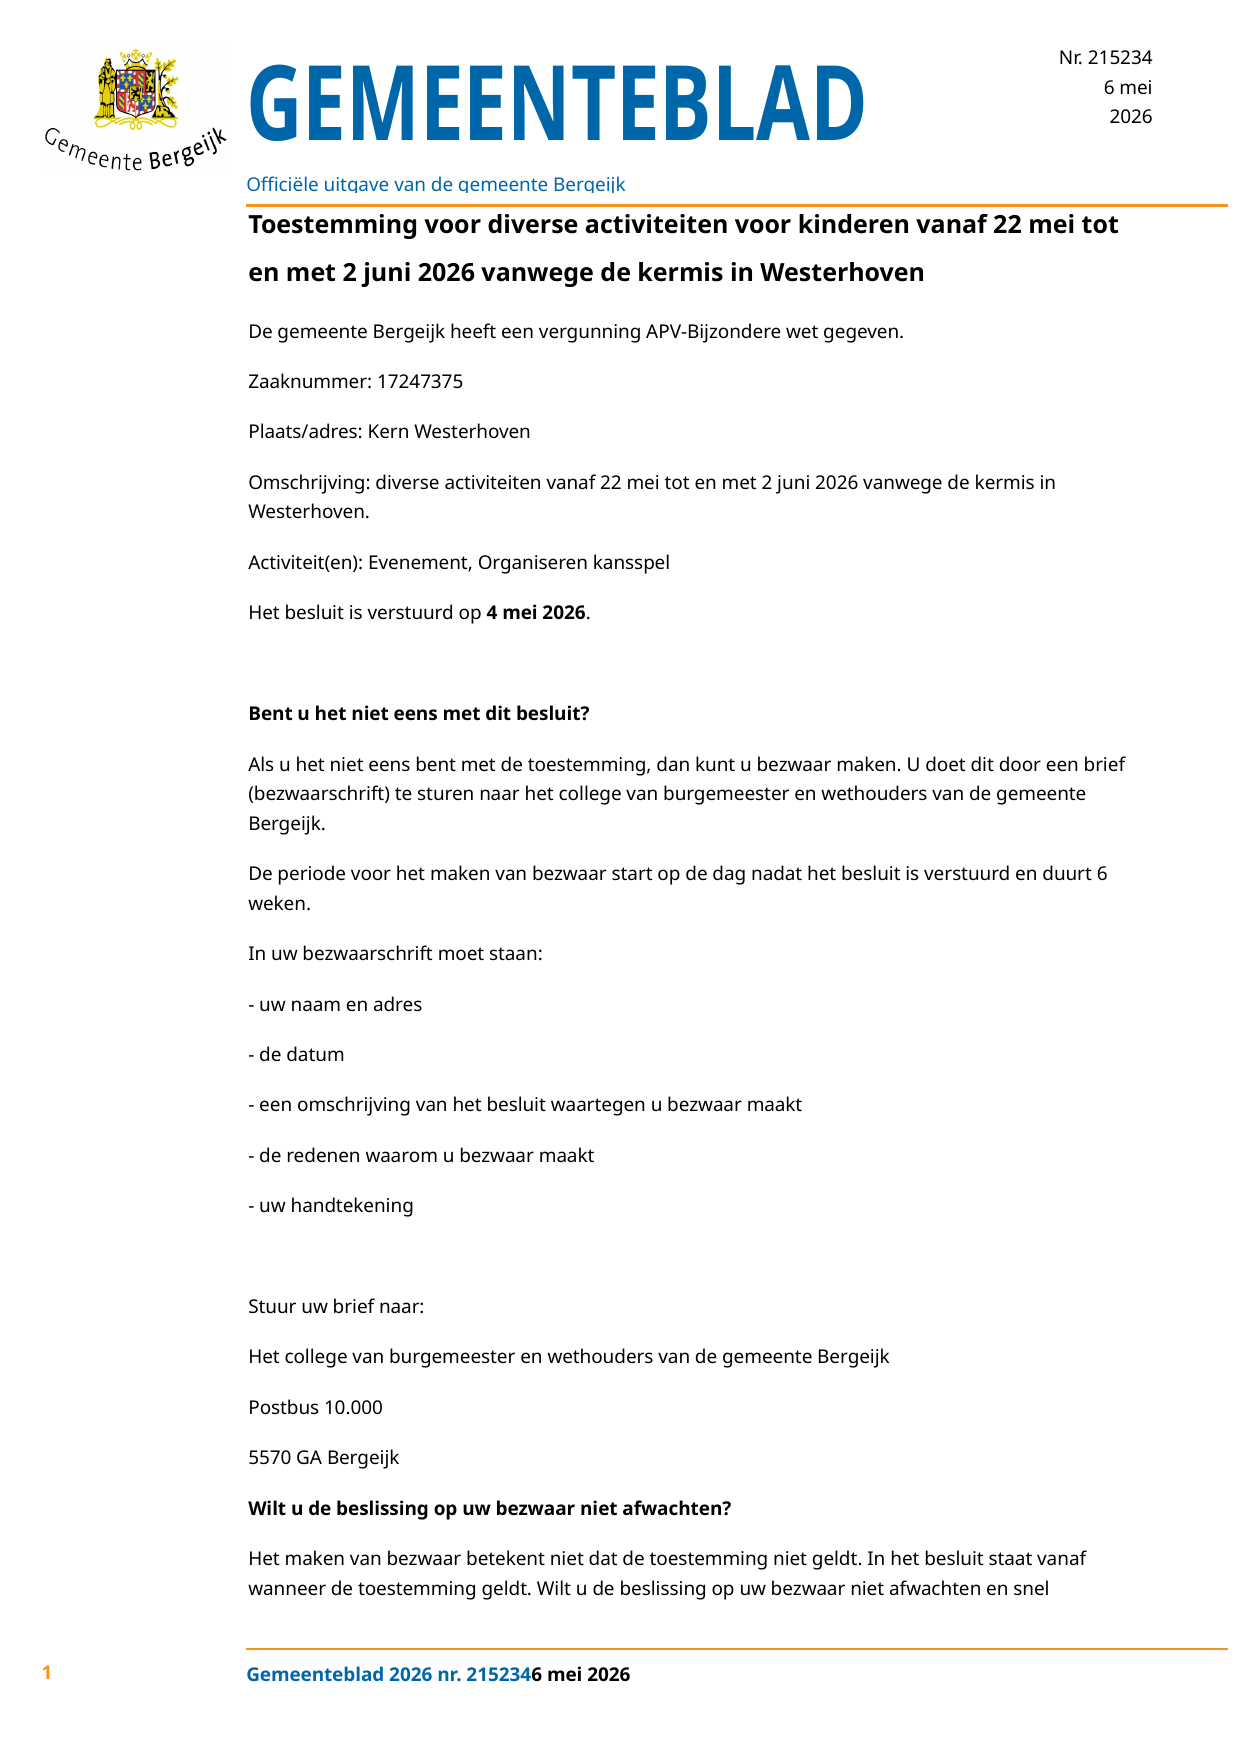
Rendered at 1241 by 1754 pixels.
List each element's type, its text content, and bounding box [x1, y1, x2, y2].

text - de redenen waarom u bezwaar maakt [248, 1142, 1152, 1168]
text Bent u het niet eens met dit besluit? [248, 700, 1152, 726]
text Zaaknummer: 17247375 [248, 368, 1152, 394]
text In uw bezwaarschrift moet staan: [248, 940, 1152, 966]
text Activiteit(en): Evenement, Organiseren kansspel [248, 549, 1152, 575]
text Plaats/adres: Kern Westerhoven [248, 419, 1152, 444]
text Het besluit is verstuurd op 4 mei 2026. [248, 599, 1152, 625]
text De gemeente Bergeijk heeft een vergunning APV-Bijzondere wet gegeven. [248, 318, 1152, 344]
text Wilt u de beslissing op uw bezwaar niet afwachten? [248, 1495, 1152, 1521]
text - uw naam en adres [248, 991, 1152, 1017]
text Postbus 10.000 [248, 1394, 1152, 1420]
text - een omschrijving van het besluit waartegen u bezwaar maakt [248, 1092, 1152, 1117]
text Stuur uw brief naar: [248, 1293, 1152, 1319]
picture [41, 47, 231, 172]
text Het maken van bezwaar betekent niet dat de toestemming niet geldt. In het besluit staat vanaf wanneer de toestemming geldt. Wilt u de beslissing op uw bezwaar niet afwachten en snel [248, 1545, 1152, 1601]
text - uw handtekening [248, 1192, 1152, 1218]
text Het college van burgemeester en wethouders van de gemeente Bergeijk [248, 1344, 1152, 1369]
text De periode voor het maken van bezwaar start op de dag nadat het besluit is verstuurd en duurt 6 weken. [248, 860, 1152, 916]
text - de datum [248, 1041, 1152, 1067]
text Als u het niet eens bent met de toestemming, dan kunt u bezwaar maken. U doet dit door een brief (bezwaarschrift) te sturen naar het college van burgemeester en wethouders van de gemeente Bergeijk. [248, 751, 1152, 836]
text 5570 GA Bergeijk [248, 1444, 1152, 1470]
text Omschrijving: diverse activiteiten vanaf 22 mei tot en met 2 juni 2026 vanwege de kermis in Westerhoven. [248, 469, 1152, 524]
text Toestemming voor diverse activiteiten voor kinderen vanaf 22 mei tot en met 2 juni 2026 vanwege de kermis in Westerhoven [248, 207, 1152, 288]
